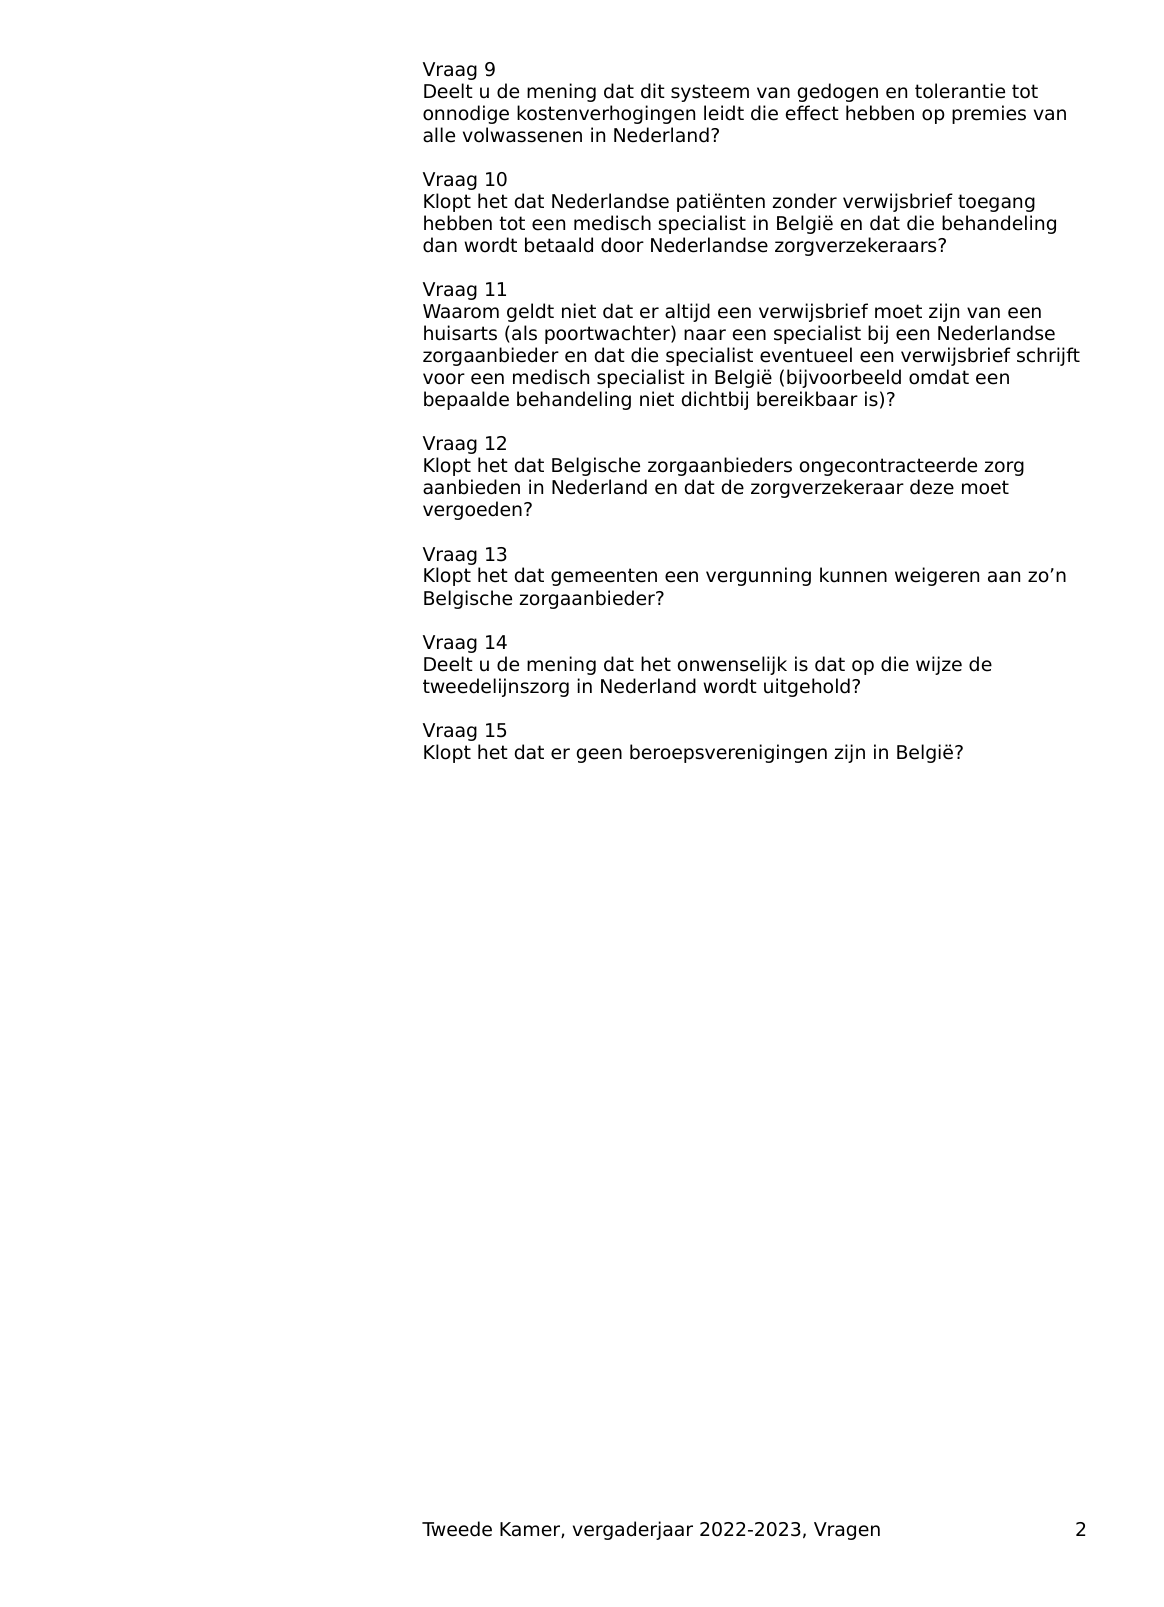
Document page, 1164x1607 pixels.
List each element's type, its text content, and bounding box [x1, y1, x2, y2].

text Vraag 15 [422, 720, 1087, 742]
text Deelt u de mening dat dit systeem van gedogen en tolerantie tot onnodige kostenverhogingen leidt die effect hebben op premies van alle volwassenen in Nederland? [422, 81, 1087, 147]
text Klopt het dat Belgische zorgaanbieders ongecontracteerde zorg aanbieden in Nederland en dat de zorgverzekeraar deze moet vergoeden? [422, 455, 1087, 521]
text Vraag 12 [422, 433, 1087, 455]
text Vraag 13 [422, 543, 1087, 565]
text Waarom geldt niet dat er altijd een verwijsbrief moet zijn van een huisarts (als poortwachter) naar een specialist bij een Nederlandse zorgaanbieder en dat die specialist eventueel een verwijsbrief schrijft voor een medisch specialist in België (bijvoorbeeld omdat een bepaalde behandeling niet dichtbij bereikbaar is)? [422, 301, 1087, 411]
text Klopt het dat er geen beroepsverenigingen zijn in België? [422, 742, 1087, 764]
text Vraag 9 [422, 59, 1087, 81]
text Vraag 10 [422, 169, 1087, 191]
text Deelt u de mening dat het onwenselijk is dat op die wijze de tweedelijnszorg in Nederland wordt uitgehold? [422, 653, 1087, 697]
text Vraag 14 [422, 632, 1087, 653]
text Klopt het dat Nederlandse patiënten zonder verwijsbrief toegang hebben tot een medisch specialist in België en dat die behandeling dan wordt betaald door Nederlandse zorgverzekeraars? [422, 191, 1087, 257]
text Vraag 11 [422, 279, 1087, 301]
text Klopt het dat gemeenten een vergunning kunnen weigeren aan zo’n Belgische zorgaanbieder? [422, 565, 1087, 609]
